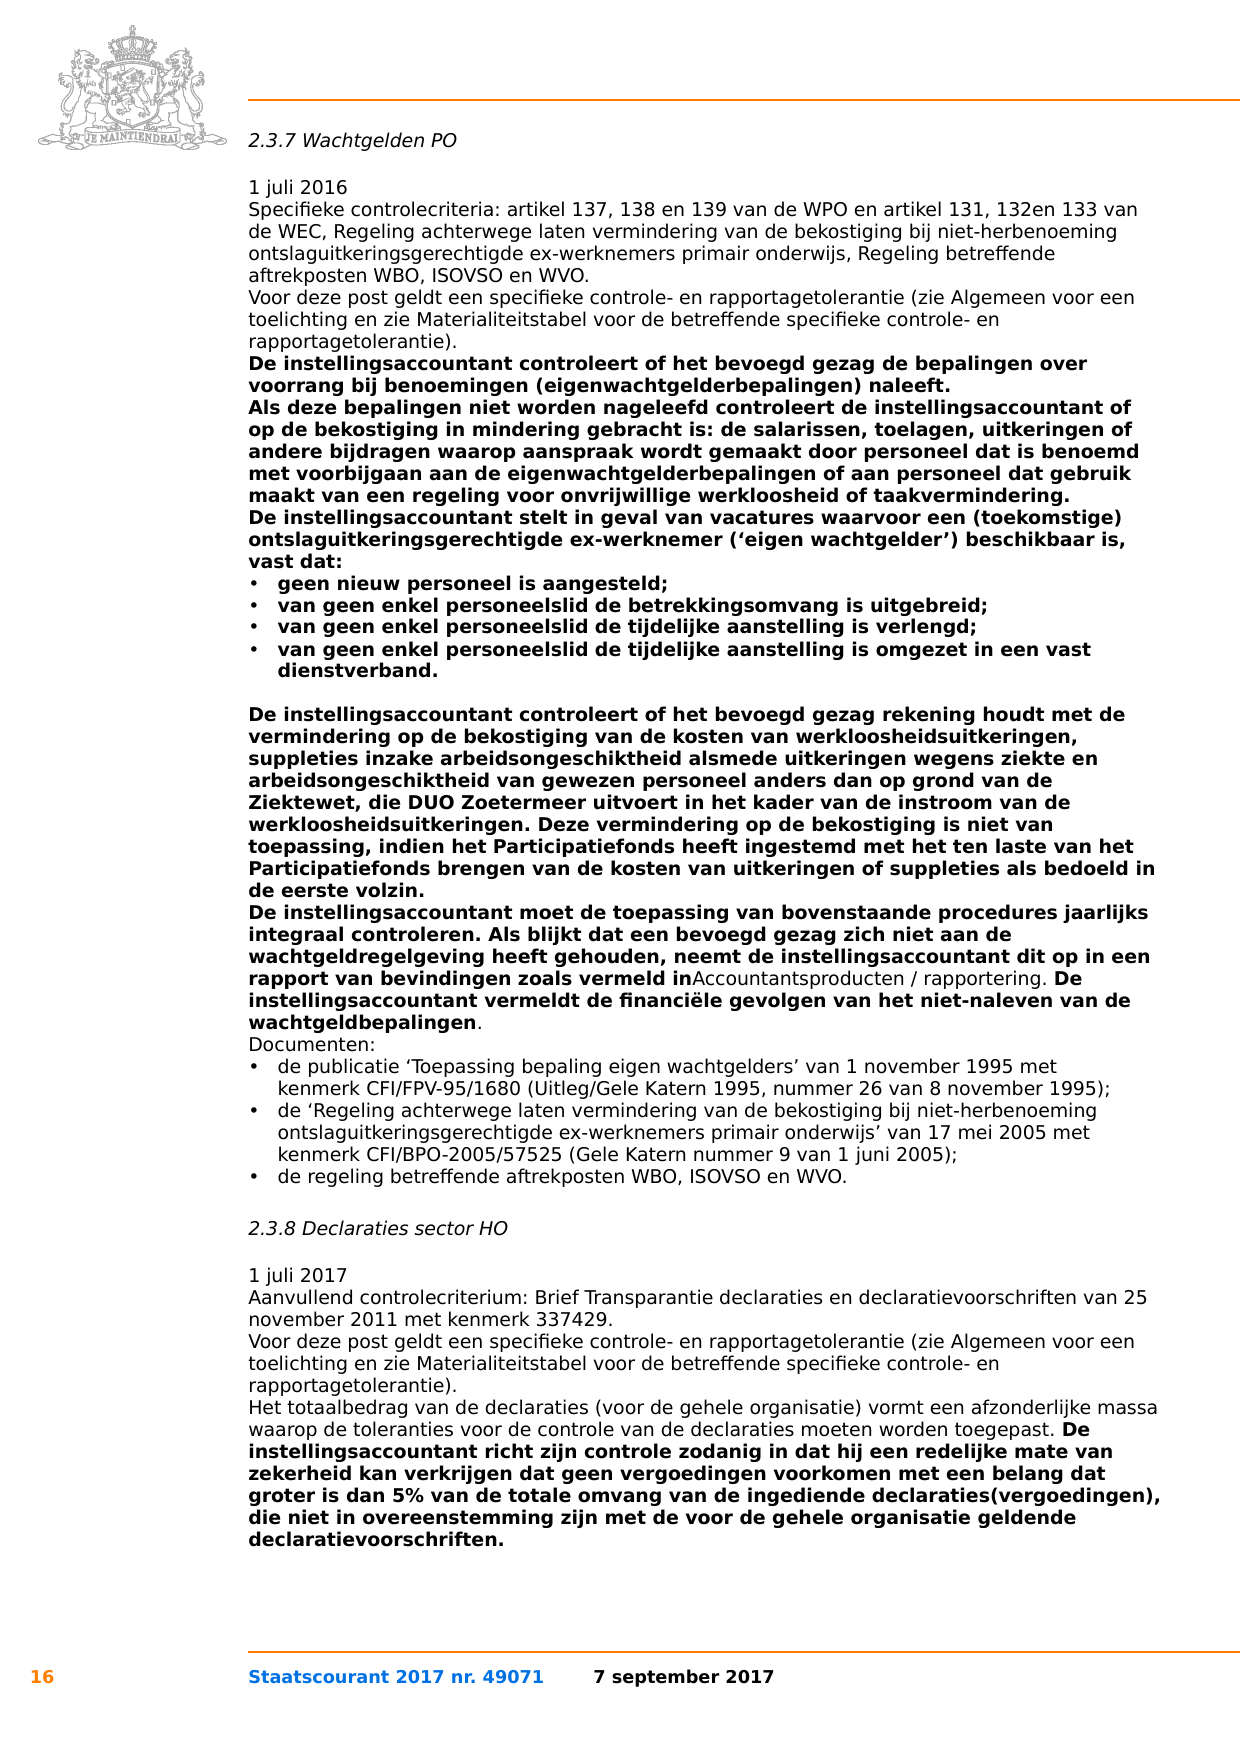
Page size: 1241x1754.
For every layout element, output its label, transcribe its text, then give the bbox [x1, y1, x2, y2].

text De instellingsaccountant moet de toepassing van bovenstaande procedures jaarlijks integraal controleren. Als blijkt dat een bevoegd gezag zich niet aan de wachtgeldregelgeving heeft gehouden, neemt de instellingsaccountant dit op in een rapport van bevindingen zoals vermeld inAccountantsproducten / rapportering. De instellingsaccountant vermeldt de financiële gevolgen van het niet-naleven van de wachtgeldbepalingen. [248, 902, 1163, 1034]
text De instellingsaccountant controleert of het bevoegd gezag rekening houdt met de vermindering op de bekostiging van de kosten van werkloosheidsuitkeringen, suppleties inzake arbeidsongeschiktheid alsmede uitkeringen wegens ziekte en arbeidsongeschiktheid van gewezen personeel anders dan op grond van de Ziektewet, die DUO Zoetermeer uitvoert in het kader van de instroom van de werkloosheidsuitkeringen. Deze vermindering op de bekostiging is niet van toepassing, indien het Participatiefonds heeft ingestemd met het ten laste van het Participatiefonds brengen van de kosten van uitkeringen of suppleties als bedoeld in de eerste volzin. [248, 704, 1163, 902]
text • van geen enkel personeelslid de betrekkingsomvang is uitgebreid; [248, 594, 1163, 616]
picture [38, 25, 227, 150]
text 1 juli 2016 [248, 177, 1163, 199]
text • de publicatie ‘Toepassing bepaling eigen wachtgelders’ van 1 november 1995 met kenmerk CFI/FPV-95/1680 (Uitleg/Gele Katern 1995, nummer 26 van 8 november 1995); [248, 1056, 1163, 1100]
text Voor deze post geldt een specifieke controle- en rapportagetolerantie (zie Algemeen voor een toelichting en zie Materialiteitstabel voor de betreffende specifieke controle- en rapportagetolerantie). [248, 1331, 1163, 1397]
text De instellingsaccountant stelt in geval van vacatures waarvoor een (toekomstige) ontslaguitkeringsgerechtigde ex-werknemer (‘eigen wachtgelder’) beschikbaar is, vast dat: [248, 507, 1163, 572]
text • de regeling betreffende aftrekposten WBO, ISOVSO en WVO. [248, 1166, 1163, 1188]
text Het totaalbedrag van de declaraties (voor de gehele organisatie) vormt een afzonderlijke massa waarop de toleranties voor de controle van de declaraties moeten worden toegepast. De instellingsaccountant richt zijn controle zodanig in dat hij een redelijke mate van zekerheid kan verkrijgen dat geen vergoedingen voorkomen met een belang dat groter is dan 5% van de totale omvang van de ingediende declaraties(vergoedingen), die niet in overeenstemming zijn met de voor de gehele organisatie geldende declaratievoorschriften. [248, 1397, 1163, 1551]
text Voor deze post geldt een specifieke controle- en rapportagetolerantie (zie Algemeen voor een toelichting en zie Materialiteitstabel voor de betreffende specifieke controle- en rapportagetolerantie). [248, 287, 1163, 353]
text Als deze bepalingen niet worden nageleefd controleert de instellingsaccountant of op de bekostiging in mindering gebracht is: de salarissen, toelagen, uitkeringen of andere bijdragen waarop aanspraak wordt gemaakt door personeel dat is benoemd met voorbijgaan aan de eigenwachtgelderbepalingen of aan personeel dat gebruik maakt van een regeling voor onvrijwillige werkloosheid of taakvermindering. [248, 397, 1163, 507]
text De instellingsaccountant controleert of het bevoegd gezag de bepalingen over voorrang bij benoemingen (eigenwachtgelderbepalingen) naleeft. [248, 353, 1163, 397]
text • de ‘Regeling achterwege laten vermindering van de bekostiging bij niet-herbenoeming ontslaguitkeringsgerechtigde ex-werknemers primair onderwijs’ van 17 mei 2005 met kenmerk CFI/BPO-2005/57525 (Gele Katern nummer 9 van 1 juni 2005); [248, 1100, 1163, 1166]
text • van geen enkel personeelslid de tijdelijke aanstelling is omgezet in een vast dienstverband. [248, 638, 1163, 682]
text Aanvullend controlecriterium: Brief Transparantie declaraties en declaratievoorschriften van 25 november 2011 met kenmerk 337429. [248, 1287, 1163, 1331]
text Documenten: [248, 1034, 1163, 1056]
subtitle 2.3.8 Declaraties sector HO [248, 1218, 1163, 1240]
text Specifieke controlecriteria: artikel 137, 138 en 139 van de WPO en artikel 131, 132en 133 van de WEC, Regeling achterwege laten vermindering van de bekostiging bij niet-herbenoeming ontslaguitkeringsgerechtigde ex-werknemers primair onderwijs, Regeling betreffende aftrekposten WBO, ISOVSO en WVO. [248, 199, 1163, 287]
text 1 juli 2017 [248, 1265, 1163, 1287]
text • van geen enkel personeelslid de tijdelijke aanstelling is verlengd; [248, 616, 1163, 638]
subtitle 2.3.7 Wachtgelden PO [248, 130, 1163, 152]
text • geen nieuw personeel is aangesteld; [248, 572, 1163, 594]
